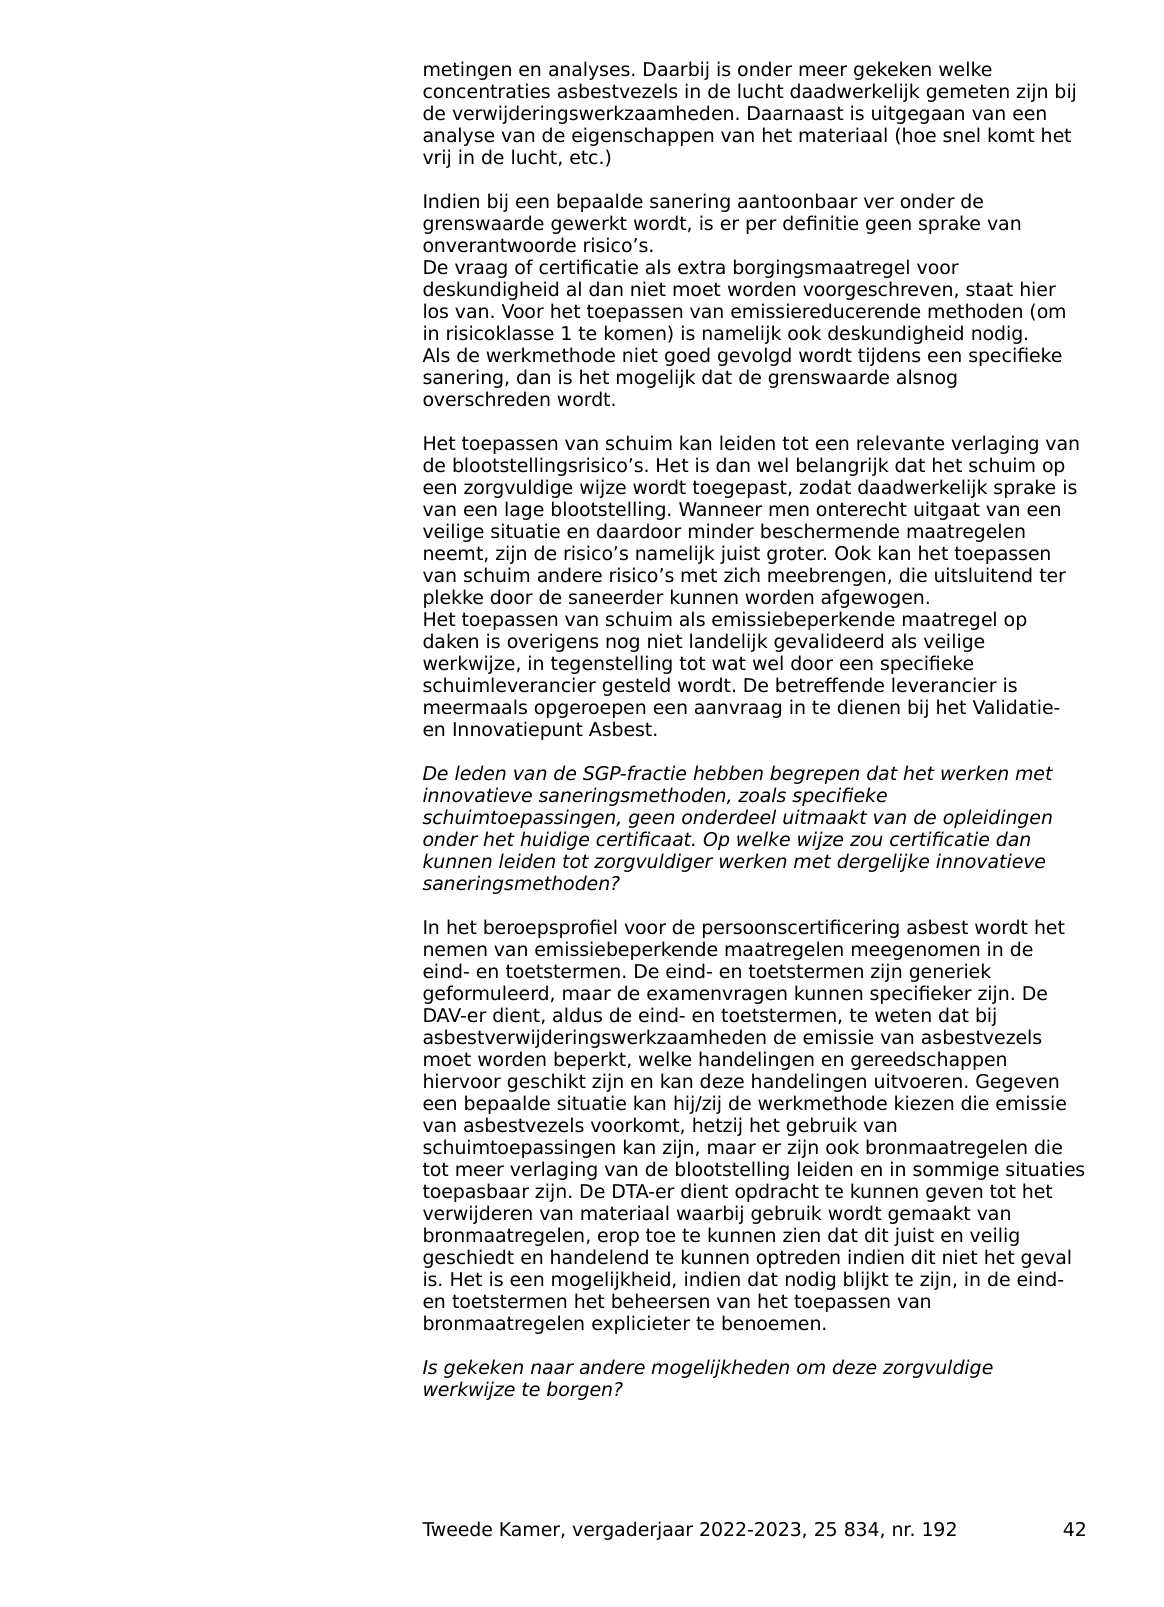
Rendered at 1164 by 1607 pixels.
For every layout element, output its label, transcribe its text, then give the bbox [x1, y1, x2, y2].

text De leden van de SGP-fractie hebben begrepen dat het werken met innovatieve saneringsmethoden, zoals specifieke schuimtoepassingen, geen onderdeel uitmaakt van de opleidingen onder het huidige certificaat. Op welke wijze zou certificatie dan kunnen leiden tot zorgvuldiger werken met dergelijke innovatieve saneringsmethoden? [422, 763, 1087, 895]
text Is gekeken naar andere mogelijkheden om deze zorgvuldige werkwijze te borgen? [422, 1357, 1087, 1401]
text De vraag of certificatie als extra borgingsmaatregel voor deskundigheid al dan niet moet worden voorgeschreven, staat hier los van. Voor het toepassen van emissiereducerende methoden (om in risicoklasse 1 te komen) is namelijk ook deskundigheid nodig. [422, 257, 1087, 345]
text Als de werkmethode niet goed gevolgd wordt tijdens een specifieke sanering, dan is het mogelijk dat de grenswaarde alsnog overschreden wordt. [422, 345, 1087, 411]
text metingen en analyses. Daarbij is onder meer gekeken welke concentraties asbestvezels in de lucht daadwerkelijk gemeten zijn bij de verwijderingswerkzaamheden. Daarnaast is uitgegaan van een analyse van de eigenschappen van het materiaal (hoe snel komt het vrij in de lucht, etc.) [422, 59, 1087, 169]
text In het beroepsprofiel voor de persoonscertificering asbest wordt het nemen van emissiebeperkende maatregelen meegenomen in de eind- en toetstermen. De eind- en toetstermen zijn generiek geformuleerd, maar de examenvragen kunnen specifieker zijn. De DAV-er dient, aldus de eind- en toetstermen, te weten dat bij asbestverwijderingswerkzaamheden de emissie van asbestvezels moet worden beperkt, welke handelingen en gereedschappen hiervoor geschikt zijn en kan deze handelingen uitvoeren. Gegeven een bepaalde situatie kan hij/zij de werkmethode kiezen die emissie van asbestvezels voorkomt, hetzij het gebruik van schuimtoepassingen kan zijn, maar er zijn ook bronmaatregelen die tot meer verlaging van de blootstelling leiden en in sommige situaties toepasbaar zijn. De DTA-er dient opdracht te kunnen geven tot het verwijderen van materiaal waarbij gebruik wordt gemaakt van bronmaatregelen, erop toe te kunnen zien dat dit juist en veilig geschiedt en handelend te kunnen optreden indien dit niet het geval is. Het is een mogelijkheid, indien dat nodig blijkt te zijn, in de eind- en toetstermen het beheersen van het toepassen van bronmaatregelen explicieter te benoemen. [422, 917, 1087, 1335]
text Het toepassen van schuim kan leiden tot een relevante verlaging van de blootstellingsrisico’s. Het is dan wel belangrijk dat het schuim op een zorgvuldige wijze wordt toegepast, zodat daadwerkelijk sprake is van een lage blootstelling. Wanneer men onterecht uitgaat van een veilige situatie en daardoor minder beschermende maatregelen neemt, zijn de risico’s namelijk juist groter. Ook kan het toepassen van schuim andere risico’s met zich meebrengen, die uitsluitend ter plekke door de saneerder kunnen worden afgewogen. [422, 433, 1087, 609]
text Indien bij een bepaalde sanering aantoonbaar ver onder de grenswaarde gewerkt wordt, is er per definitie geen sprake van onverantwoorde risico’s. [422, 191, 1087, 257]
text Het toepassen van schuim als emissiebeperkende maatregel op daken is overigens nog niet landelijk gevalideerd als veilige werkwijze, in tegenstelling tot wat wel door een specifieke schuimleverancier gesteld wordt. De betreffende leverancier is meermaals opgeroepen een aanvraag in te dienen bij het Validatie- en Innovatiepunt Asbest. [422, 609, 1087, 741]
